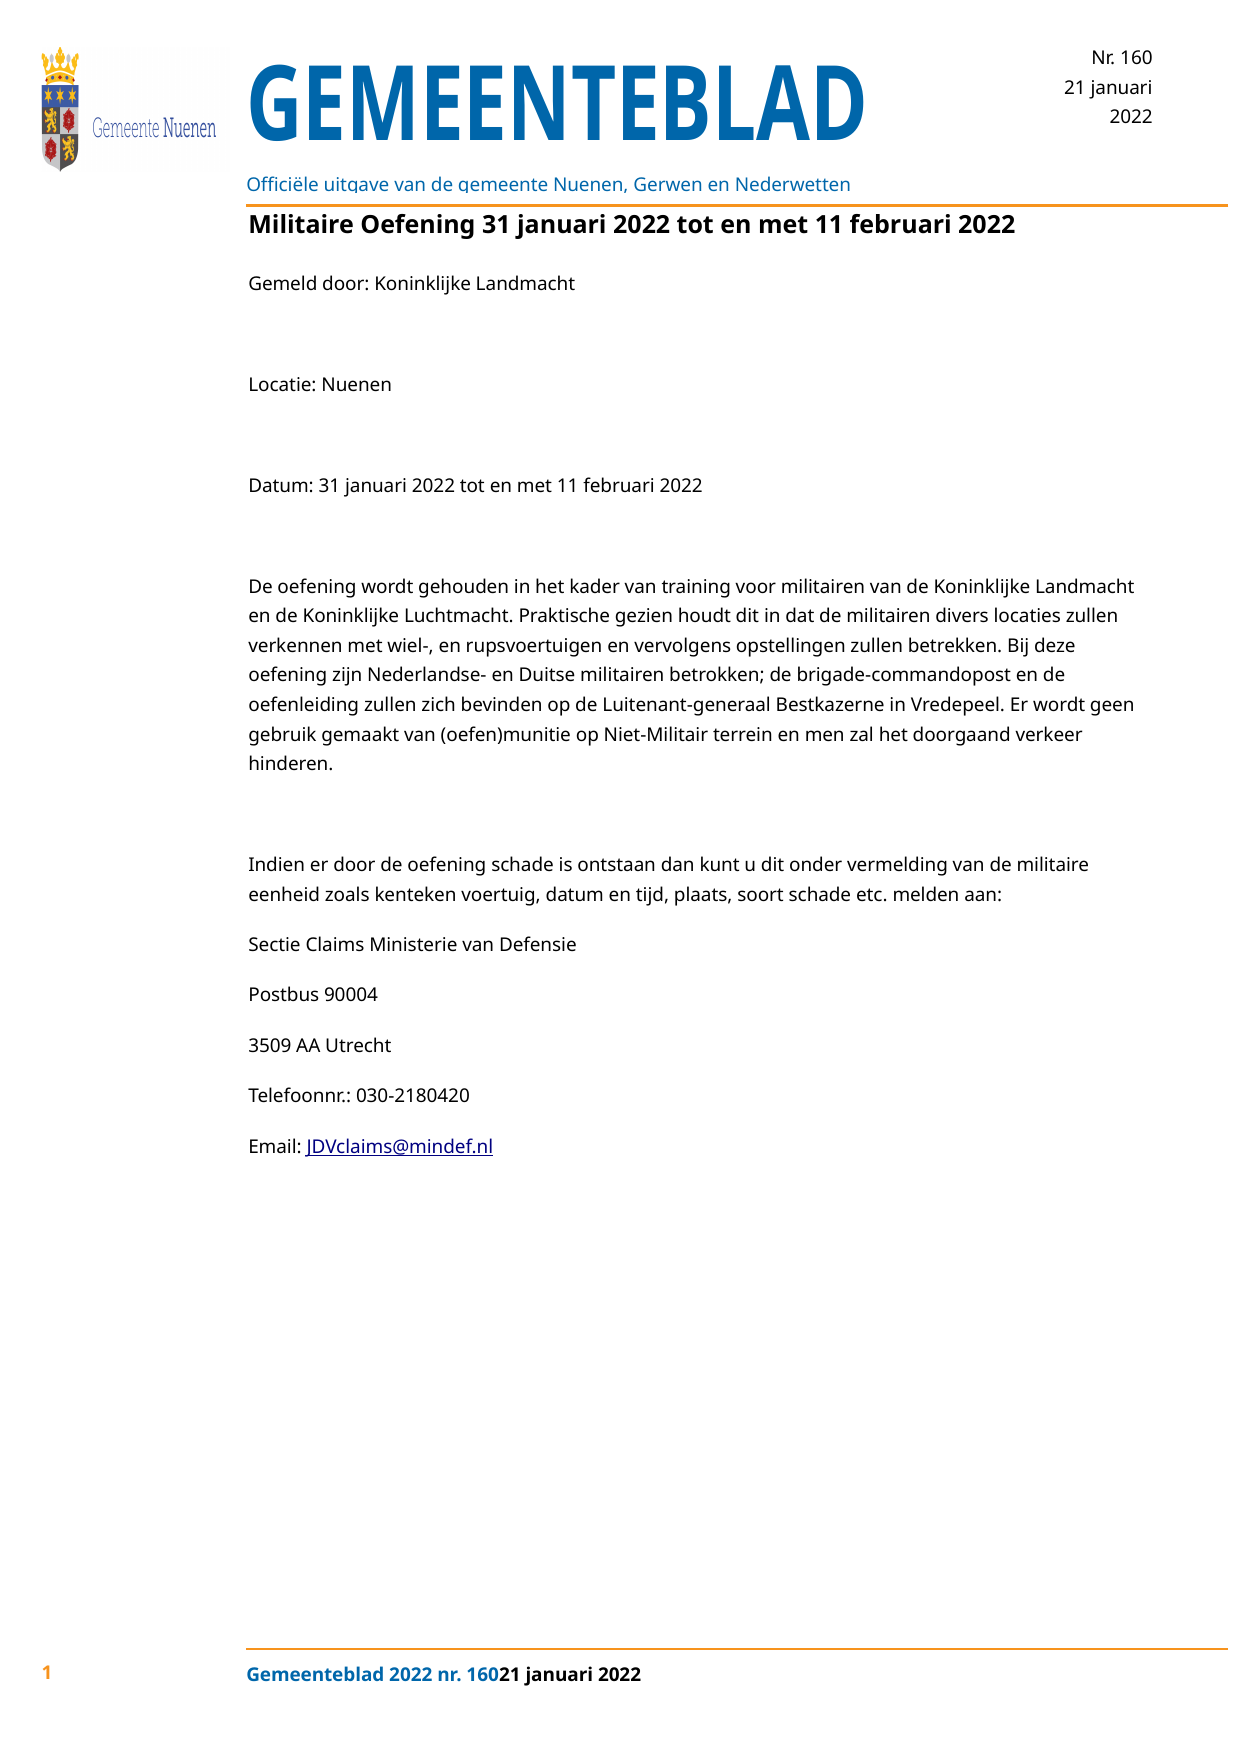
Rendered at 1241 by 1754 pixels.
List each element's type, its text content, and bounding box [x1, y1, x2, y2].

text Locatie: Nuenen [248, 371, 1152, 397]
text Indien er door de oefening schade is ontstaan dan kunt u dit onder vermelding van de militaire eenheid zoals kenteken voertuig, datum en tijd, plaats, soort schade etc. melden aan: [248, 851, 1152, 906]
text Datum: 31 januari 2022 tot en met 11 februari 2022 [248, 472, 1152, 498]
text 3509 AA Utrecht [248, 1032, 1152, 1058]
text Militaire Oefening 31 januari 2022 tot en met 11 februari 2022 [248, 207, 1152, 241]
text De oefening wordt gehouden in het kader van training voor militairen van de Koninklijke Landmacht en de Koninklijke Luchtmacht. Praktische gezien houdt dit in dat de militairen divers locaties zullen verkennen met wiel-, en rupsvoertuigen en vervolgens opstellingen zullen betrekken. Bij deze oefening zijn Nederlandse- en Duitse militairen betrokken; de brigade-commandopost en de oefenleiding zullen zich bevinden op de Luitenant-generaal Bestkazerne in Vredepeel. Er wordt geen gebruik gemaakt van (oefen)munitie op Niet-Militair terrein en men zal het doorgaand verkeer hinderen. [248, 573, 1152, 776]
text Postbus 90004 [248, 982, 1152, 1007]
text Sectie Claims Ministerie van Defensie [248, 931, 1152, 957]
picture [41, 47, 231, 172]
text Email: JDVclaims@mindef.nl [248, 1133, 1152, 1158]
text Gemeld door: Koninklijke Landmacht [248, 270, 1152, 296]
text Telefoonnr.: 030-2180420 [248, 1082, 1152, 1108]
